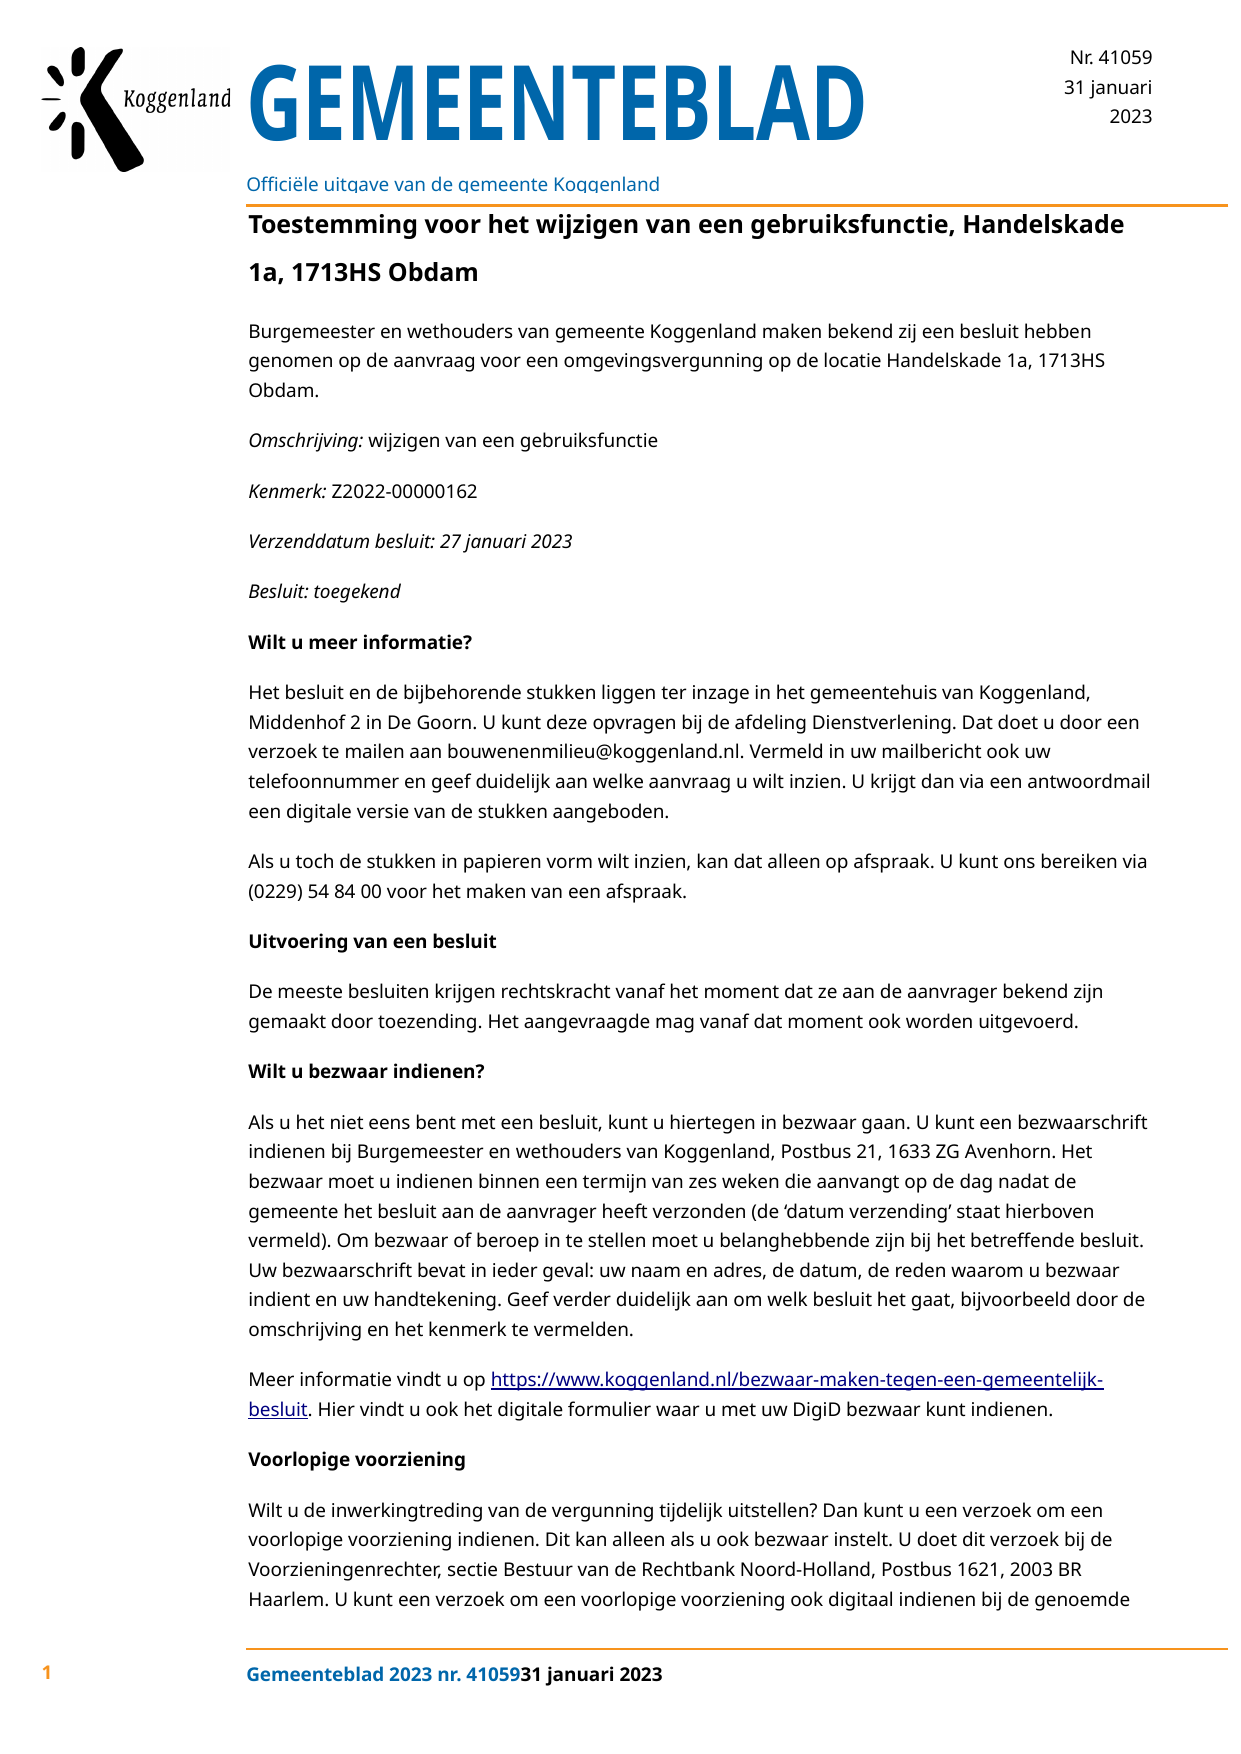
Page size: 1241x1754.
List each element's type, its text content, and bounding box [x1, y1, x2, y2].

text Het besluit en de bijbehorende stukken liggen ter inzage in het gemeentehuis van Koggenland, Middenhof 2 in De Goorn. U kunt deze opvragen bij de afdeling Dienstverlening. Dat doet u door een verzoek te mailen aan bouwenenmilieu@koggenland.nl. Vermeld in uw mailbericht ook uw telefoonnummer en geef duidelijk aan welke aanvraag u wilt inzien. U krijgt dan via een antwoordmail een digitale versie van de stukken aangeboden. [248, 679, 1152, 824]
text Als u het niet eens bent met een besluit, kunt u hiertegen in bezwaar gaan. U kunt een bezwaarschrift indienen bij Burgemeester en wethouders van Koggenland, Postbus 21, 1633 ZG Avenhorn. Het bezwaar moet u indienen binnen een termijn van zes weken die aanvangt op de dag nadat de gemeente het besluit aan de aanvrager heeft verzonden (de ‘datum verzending’ staat hierboven vermeld). Om bezwaar of beroep in te stellen moet u belanghebbende zijn bij het betreffende besluit. Uw bezwaarschrift bevat in ieder geval: uw naam en adres, de datum, de reden waarom u bezwaar indient en uw handtekening. Geef verder duidelijk aan om welk besluit het gaat, bijvoorbeeld door de omschrijving en het kenmerk te vermelden. [248, 1109, 1152, 1342]
text De meeste besluiten krijgen rechtskracht vanaf het moment dat ze aan de aanvrager bekend zijn gemaakt door toezending. Het aangevraagde mag vanaf dat moment ook worden uitgevoerd. [248, 979, 1152, 1034]
text Burgemeester en wethouders van gemeente Koggenland maken bekend zij een besluit hebben genomen op de aanvraag voor een omgevingsvergunning op de locatie Handelskade 1a, 1713HS Obdam. [248, 318, 1152, 403]
text Wilt u bezwaar indienen? [248, 1059, 1152, 1084]
text Kenmerk: Z2022-00000162 [248, 478, 1152, 504]
text Wilt u meer informatie? [248, 629, 1152, 655]
text Meer informatie vindt u op https://www.koggenland.nl/bezwaar-maken-tegen-een-gemeentelijk-besluit. Hier vindt u ook het digitale formulier waar u met uw DigiD bezwaar kunt indienen. [248, 1367, 1152, 1422]
text Wilt u de inwerkingtreding van de vergunning tijdelijk uitstellen? Dan kunt u een verzoek om een voorlopige voorziening indienen. Dit kan alleen als u ook bezwaar instelt. U doet dit verzoek bij de Voorzieningenrechter, sectie Bestuur van de Rechtbank Noord-Holland, Postbus 1621, 2003 BR Haarlem. U kunt een verzoek om een voorlopige voorziening ook digitaal indienen bij de genoemde [248, 1497, 1152, 1612]
text Omschrijving: wijzigen van een gebruiksfunctie [248, 427, 1152, 453]
text Verzenddatum besluit: 27 januari 2023 [248, 528, 1152, 554]
text Uitvoering van een besluit [248, 928, 1152, 954]
picture [41, 47, 231, 172]
text Als u toch de stukken in papieren vorm wilt inzien, kan dat alleen op afspraak. U kunt ons bereiken via (0229) 54 84 00 voor het maken van een afspraak. [248, 848, 1152, 904]
text Toestemming voor het wijzigen van een gebruiksfunctie, Handelskade 1a, 1713HS Obdam [248, 207, 1152, 288]
text Voorlopige voorziening [248, 1447, 1152, 1472]
text Besluit: toegekend [248, 579, 1152, 604]
